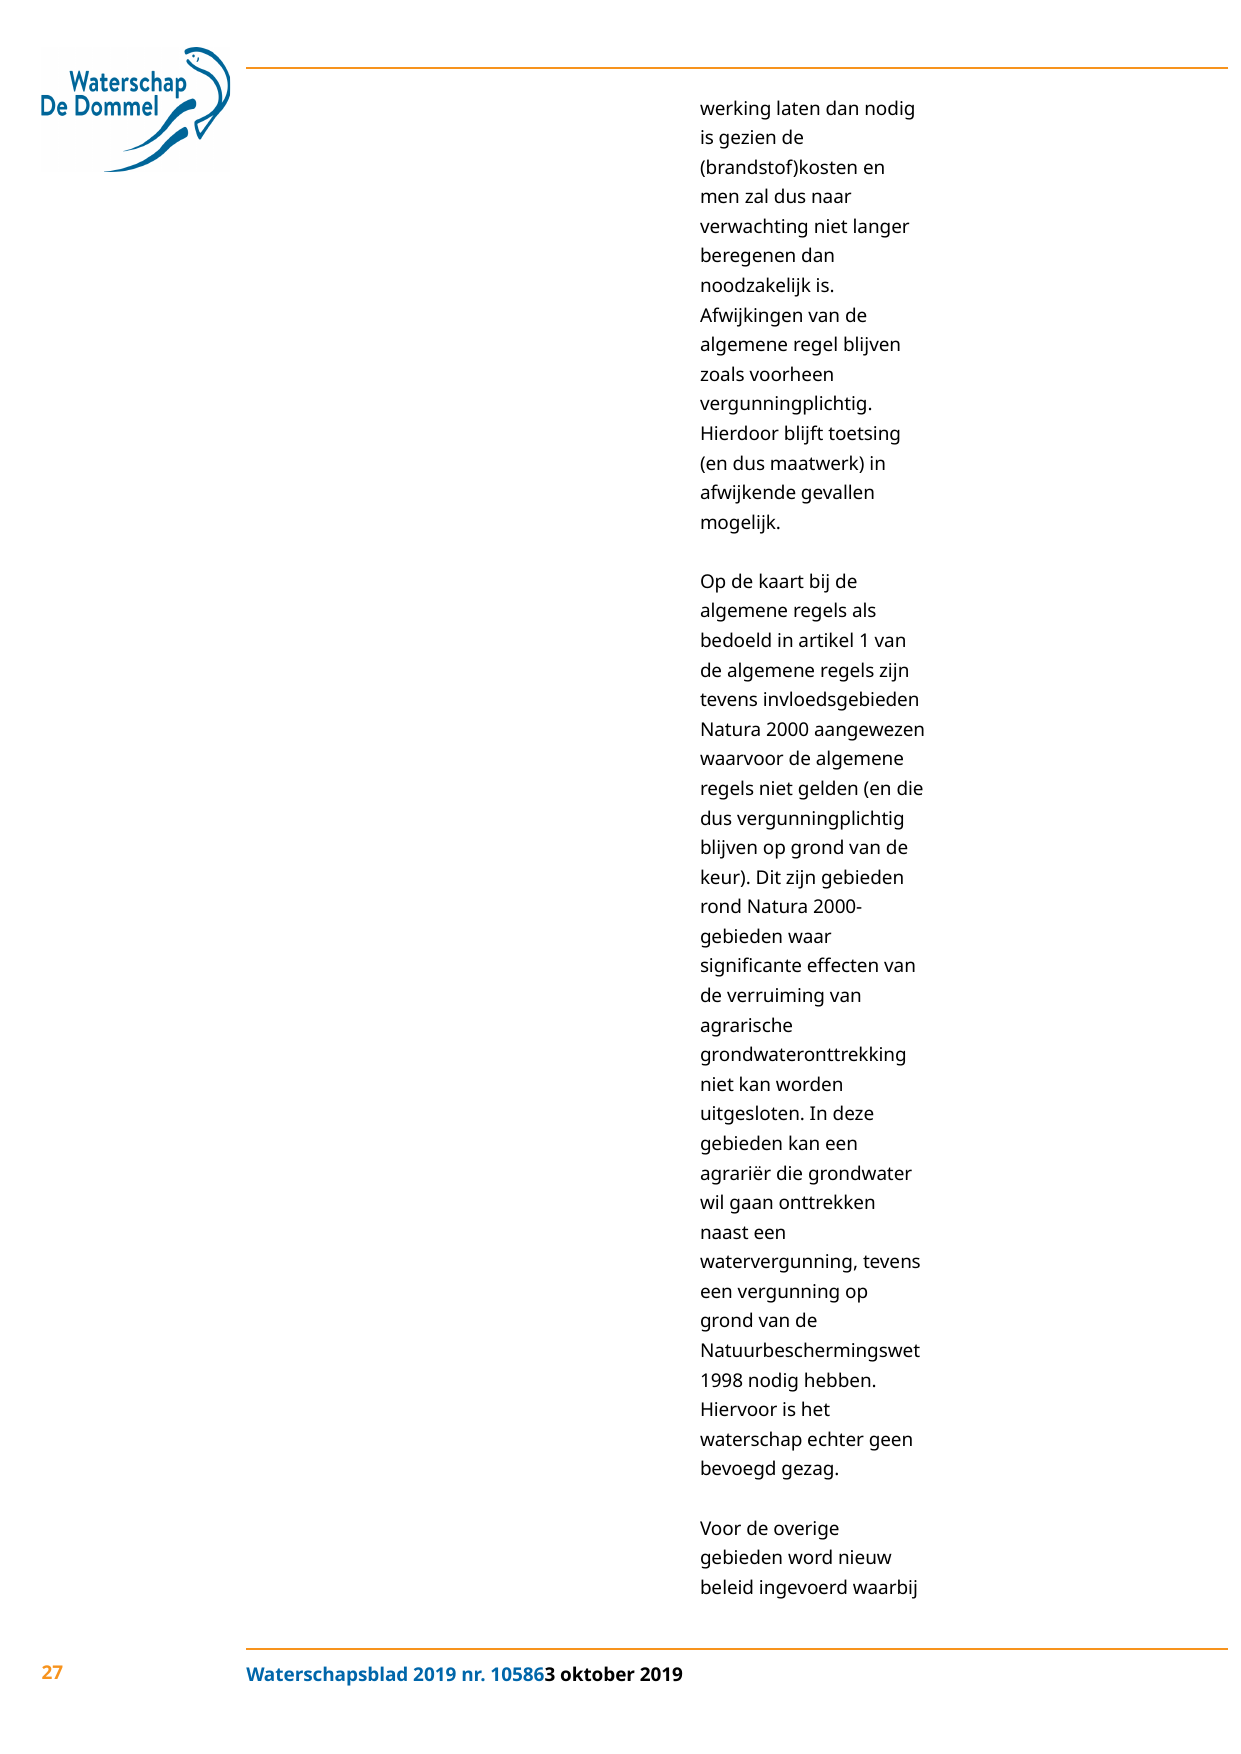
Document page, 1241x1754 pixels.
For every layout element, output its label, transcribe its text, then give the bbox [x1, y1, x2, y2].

table_cell werking laten dan nodig is gezien de (brandstof)kosten en men zal dus naar verwachting niet langer beregenen dan noodzakelijk is. Afwijkingen van de algemene regel blijven zoals voorheen vergunningplichtig. Hierdoor blijft toetsing (en dus maatwerk) in afwijkende gevallen mogelijk. Op de kaart bij de algemene regels als bedoeld in artikel 1 van de algemene regels zijn tevens invloedsgebieden Natura 2000 aangewezen waarvoor de algemene regels niet gelden (en die dus vergunningplichtig blijven op grond van de keur). Dit zijn gebieden rond Natura 2000-gebieden waar significante effecten van de verruiming van agrarische grondwateronttrekking niet kan worden uitgesloten. In deze gebieden kan een agrariër die grondwater wil gaan onttrekken naast een watervergunning, tevens een vergunning op grond van de Natuurbeschermingswet 1998 nodig hebben. Hiervoor is het waterschap echter geen bevoegd gezag. Voor de overige gebieden word nieuw beleid ingevoerd waarbij [700, 95, 926, 1600]
picture [204, 47, 231, 76]
table_cell [926, 95, 1152, 1600]
table_cell [474, 95, 700, 1600]
picture [198, 118, 210, 131]
picture [45, 99, 51, 111]
picture [41, 47, 231, 172]
table_cell [248, 95, 474, 1600]
